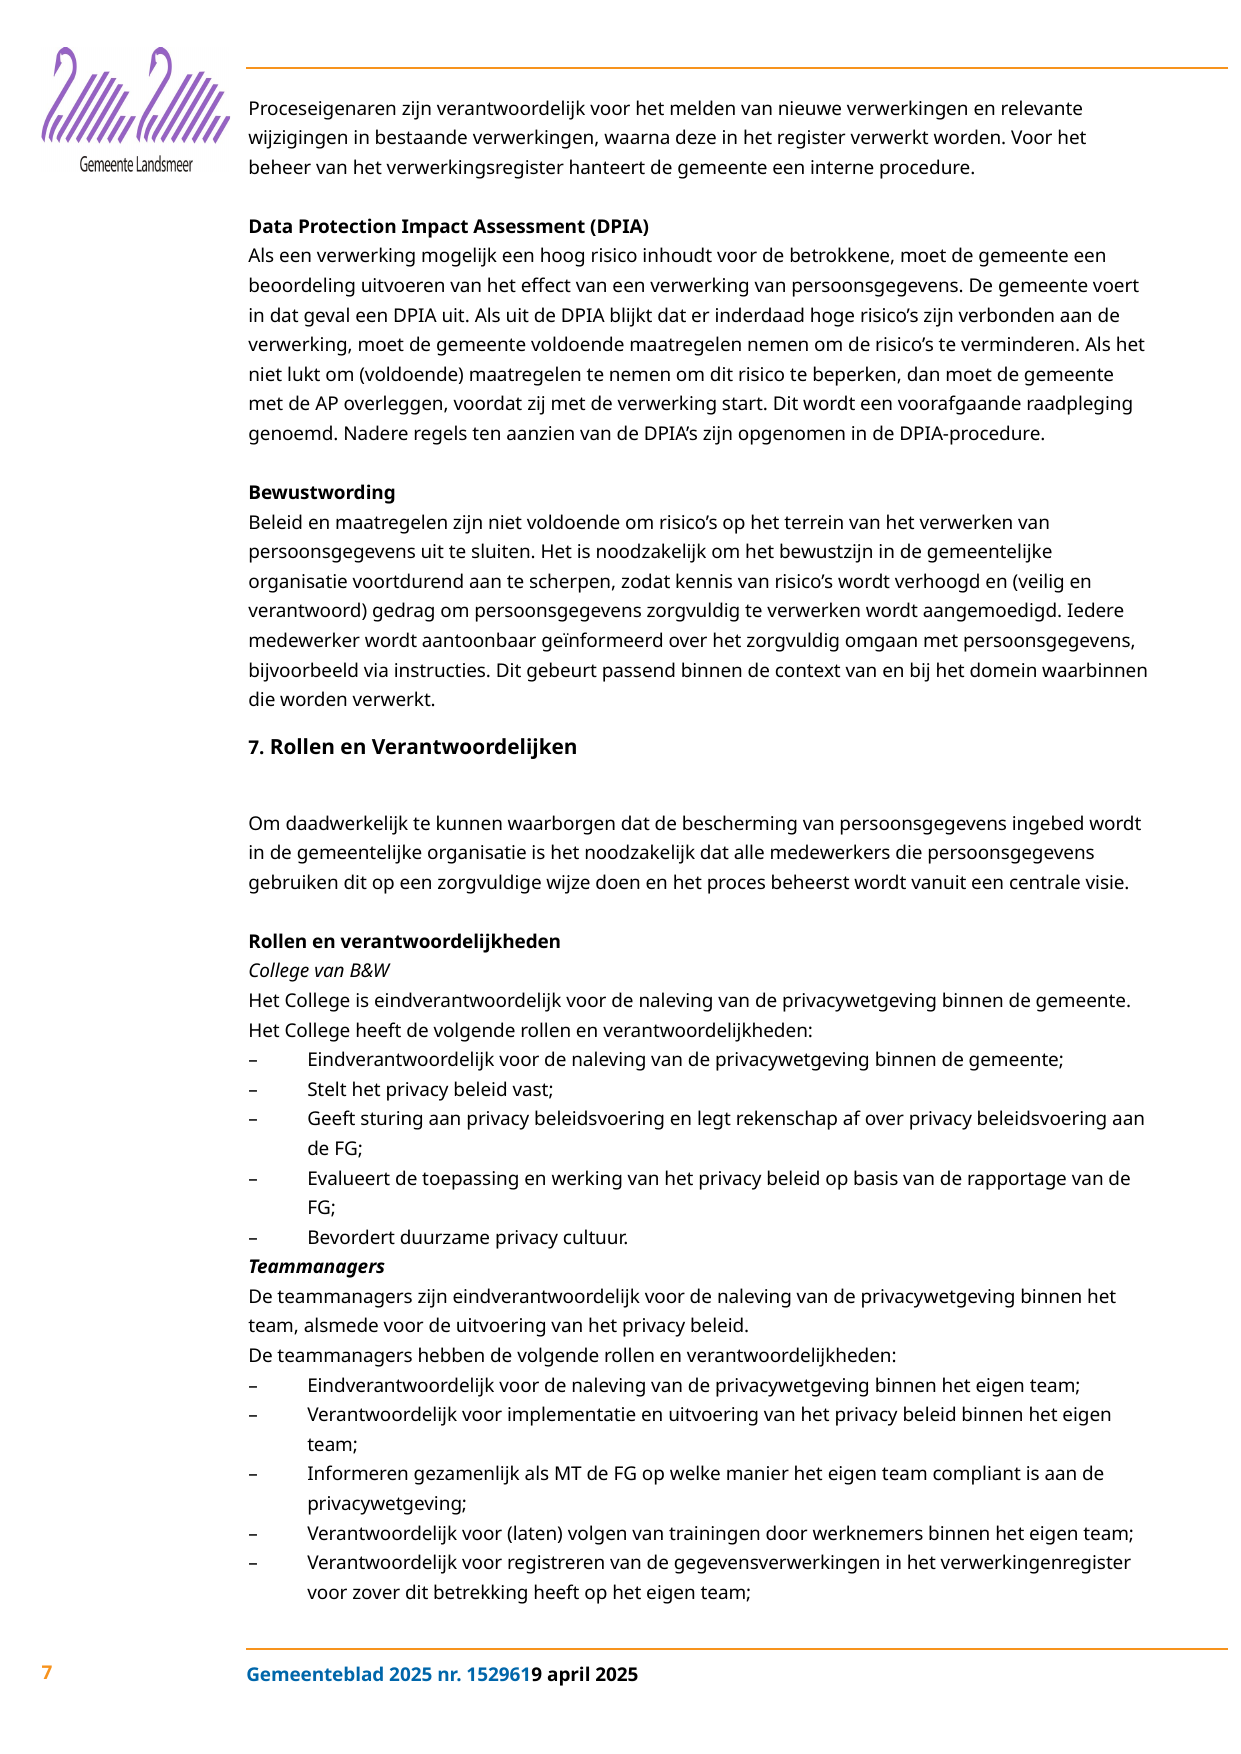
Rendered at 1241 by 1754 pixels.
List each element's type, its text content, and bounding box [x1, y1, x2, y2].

text Proceseigenaren zijn verantwoordelijk voor het melden van nieuwe verwerkingen en relevante wijzigingen in bestaande verwerkingen, waarna deze in het register verwerkt worden. Voor het beheer van het verwerkingsregister hanteert de gemeente een interne procedure. [248, 95, 1152, 180]
text Teammanagers [248, 1253, 1152, 1279]
text Het College is eindverantwoordelijk voor de naleving van de privacywetgeving binnen de gemeente. Het College heeft de volgende rollen en verantwoordelijkheden: [248, 987, 1152, 1043]
text Om daadwerkelijk te kunnen waarborgen dat de bescherming van persoonsgegevens ingebed wordt in de gemeentelijke organisatie is het noodzakelijk dat alle medewerkers die persoonsgegevens gebruiken dit op een zorgvuldige wijze doen en het proces beheerst wordt vanuit een centrale visie. [248, 810, 1152, 895]
text De teammanagers zijn eindverantwoordelijk voor de naleving van de privacywetgeving binnen het team, alsmede voor de uitvoering van het privacy beleid. [248, 1283, 1152, 1338]
list Verantwoordelijk voor registreren van de gegevensverwerkingen in het verwerkingenregister voor zover dit betrekking heeft op het eigen team; [248, 1549, 1152, 1605]
list Geeft sturing aan privacy beleidsvoering en legt rekenschap af over privacy beleidsvoering aan de FG; [248, 1106, 1152, 1161]
list Eindverantwoordelijk voor de naleving van de privacywetgeving binnen de gemeente; [248, 1046, 1152, 1072]
text Beleid en maatregelen zijn niet voldoende om risico’s op het terrein van het verwerken van persoonsgegevens uit te sluiten. Het is noodzakelijk om het bewustzijn in de gemeentelijke organisatie voortdurend aan te scherpen, zodat kennis van risico’s wordt verhoogd en (veilig en verantwoord) gedrag om persoonsgegevens zorgvuldig te verwerken wordt aangemoedigd. Iedere medewerker wordt aantoonbaar geïnformeerd over het zorgvuldig omgaan met persoonsgegevens, bijvoorbeeld via instructies. Dit gebeurt passend binnen de context van en bij het domein waarbinnen die worden verwerkt. [248, 509, 1152, 712]
list Evalueert de toepassing en werking van het privacy beleid op basis van de rapportage van de FG; [248, 1165, 1152, 1220]
text College van B&W [248, 958, 1152, 983]
text De teammanagers hebben de volgende rollen en verantwoordelijkheden: [248, 1342, 1152, 1368]
text Rollen en verantwoordelijkheden [248, 928, 1152, 954]
text Bewustwording [248, 479, 1152, 505]
picture [41, 47, 231, 172]
text 7. Rollen en Verantwoordelijken [248, 732, 1152, 761]
list Verantwoordelijk voor (laten) volgen van trainingen door werknemers binnen het eigen team; [248, 1520, 1152, 1546]
list Bevordert duurzame privacy cultuur. [248, 1224, 1152, 1250]
list Eindverantwoordelijk voor de naleving van de privacywetgeving binnen het eigen team; [248, 1372, 1152, 1398]
list Stelt het privacy beleid vast; [248, 1076, 1152, 1102]
list Verantwoordelijk voor implementatie en uitvoering van het privacy beleid binnen het eigen team; [248, 1401, 1152, 1457]
text Als een verwerking mogelijk een hoog risico inhoudt voor de betrokkene, moet de gemeente een beoordeling uitvoeren van het effect van een verwerking van persoonsgegevens. De gemeente voert in dat geval een DPIA uit. Als uit de DPIA blijkt dat er inderdaad hoge risico’s zijn verbonden aan de verwerking, moet de gemeente voldoende maatregelen nemen om de risico’s te verminderen. Als het niet lukt om (voldoende) maatregelen te nemen om dit risico te beperken, dan moet de gemeente met de AP overleggen, voordat zij met de verwerking start. Dit wordt een voorafgaande raadpleging genoemd. Nadere regels ten aanzien van de DPIA’s zijn opgenomen in de DPIA-procedure. [248, 243, 1152, 446]
text Data Protection Impact Assessment (DPIA) [248, 213, 1152, 239]
list Informeren gezamenlijk als MT de FG op welke manier het eigen team compliant is aan de privacywetgeving; [248, 1461, 1152, 1516]
